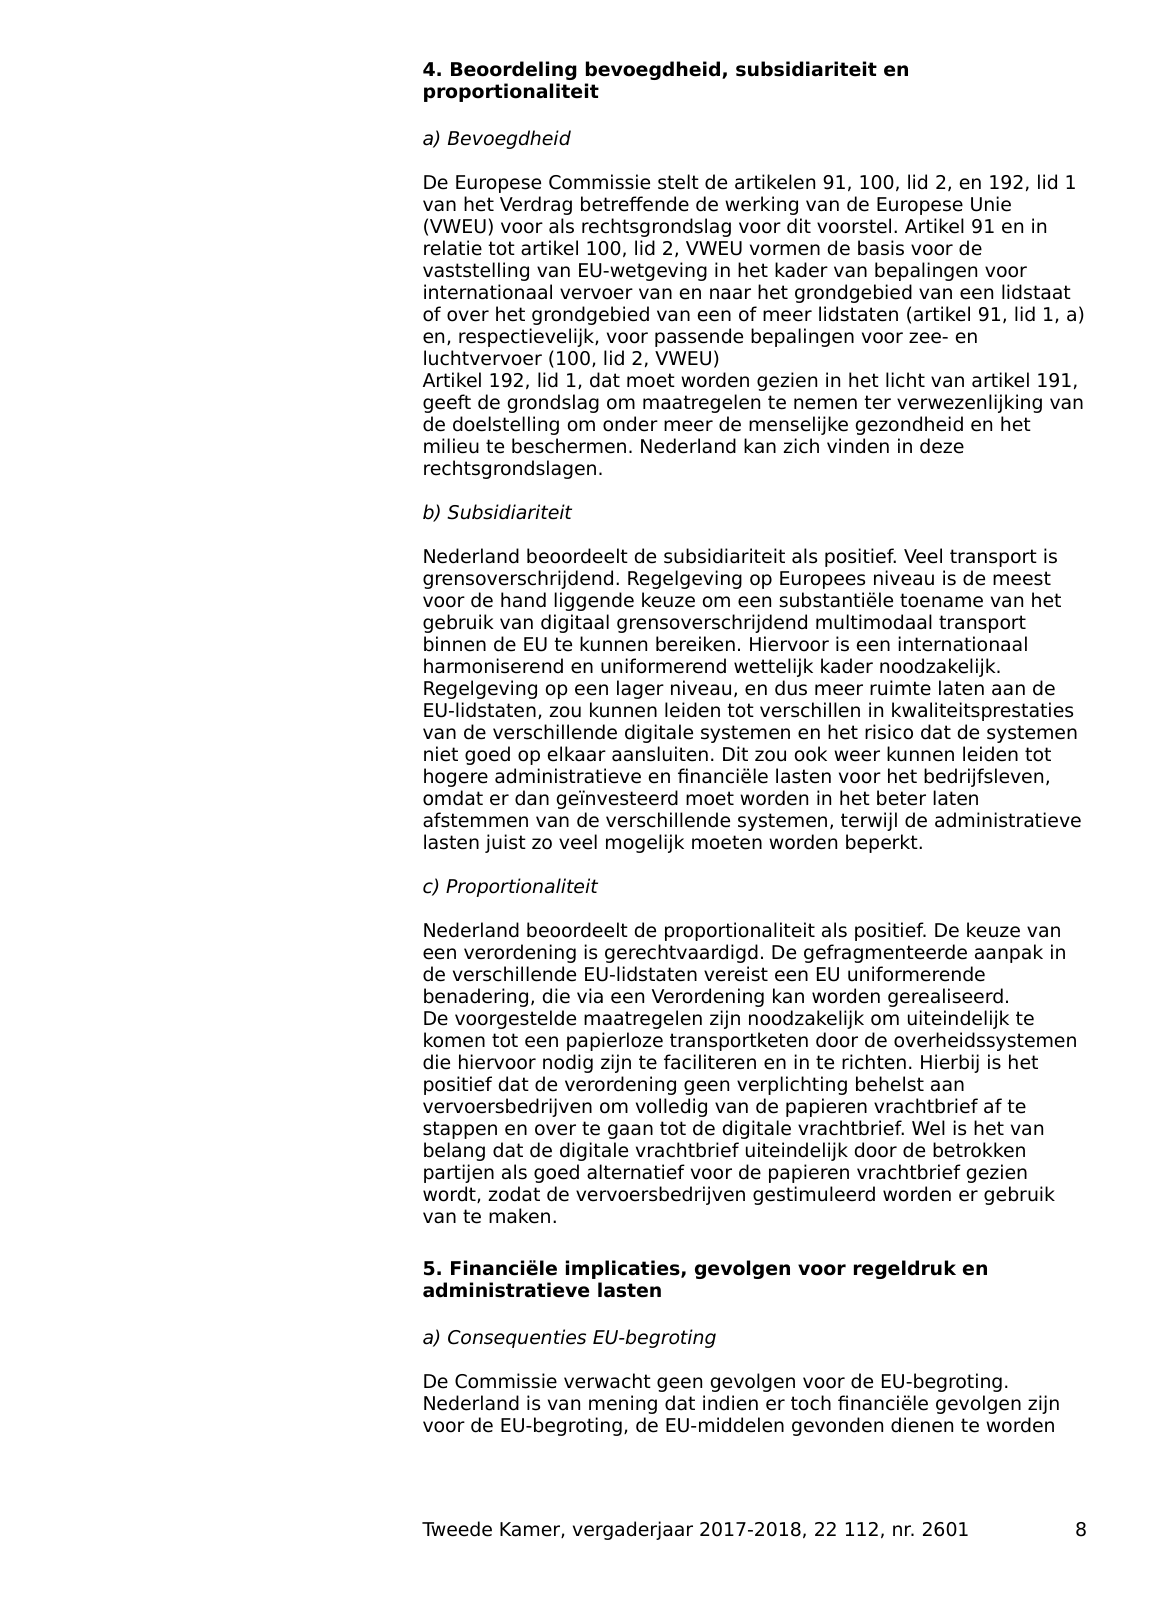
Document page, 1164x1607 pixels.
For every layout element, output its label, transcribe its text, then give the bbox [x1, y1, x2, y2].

text Nederland beoordeelt de proportionaliteit als positief. De keuze van een verordening is gerechtvaardigd. De gefragmenteerde aanpak in de verschillende EU-lidstaten vereist een EU uniformerende benadering, die via een Verordening kan worden gerealiseerd. [422, 920, 1087, 1008]
subtitle c) Proportionaliteit [422, 876, 1087, 898]
subtitle 4. Beoordeling bevoegdheid, subsidiariteit en proportionaliteit [422, 59, 1087, 103]
subtitle 5. Financiële implicaties, gevolgen voor regeldruk en administratieve lasten [422, 1258, 1087, 1302]
text De Commissie verwacht geen gevolgen voor de EU-begroting. Nederland is van mening dat indien er toch financiële gevolgen zijn voor de EU-begroting, de EU-middelen gevonden dienen te worden [422, 1371, 1087, 1437]
text Nederland beoordeelt de subsidiariteit als positief. Veel transport is grensoverschrijdend. Regelgeving op Europees niveau is de meest voor de hand liggende keuze om een substantiële toename van het gebruik van digitaal grensoverschrijdend multimodaal transport binnen de EU te kunnen bereiken. Hiervoor is een internationaal harmoniserend en uniformerend wettelijk kader noodzakelijk. Regelgeving op een lager niveau, en dus meer ruimte laten aan de EU-lidstaten, zou kunnen leiden tot verschillen in kwaliteitsprestaties van de verschillende digitale systemen en het risico dat de systemen niet goed op elkaar aansluiten. Dit zou ook weer kunnen leiden tot hogere administratieve en financiële lasten voor het bedrijfsleven, omdat er dan geïnvesteerd moet worden in het beter laten afstemmen van de verschillende systemen, terwijl de administratieve lasten juist zo veel mogelijk moeten worden beperkt. [422, 546, 1087, 854]
text De Europese Commissie stelt de artikelen 91, 100, lid 2, en 192, lid 1 van het Verdrag betreffende de werking van de Europese Unie (VWEU) voor als rechtsgrondslag voor dit voorstel. Artikel 91 en in relatie tot artikel 100, lid 2, VWEU vormen de basis voor de vaststelling van EU-wetgeving in het kader van bepalingen voor internationaal vervoer van en naar het grondgebied van een lidstaat of over het grondgebied van een of meer lidstaten (artikel 91, lid 1, a) en, respectievelijk, voor passende bepalingen voor zee- en luchtvervoer (100, lid 2, VWEU) [422, 172, 1087, 370]
subtitle a) Bevoegdheid [422, 128, 1087, 150]
text Artikel 192, lid 1, dat moet worden gezien in het licht van artikel 191, geeft de grondslag om maatregelen te nemen ter verwezenlijking van de doelstelling om onder meer de menselijke gezondheid en het milieu te beschermen. Nederland kan zich vinden in deze rechtsgrondslagen. [422, 370, 1087, 480]
subtitle a) Consequenties EU-begroting [422, 1327, 1087, 1349]
text De voorgestelde maatregelen zijn noodzakelijk om uiteindelijk te komen tot een papierloze transportketen door de overheidssystemen die hiervoor nodig zijn te faciliteren en in te richten. Hierbij is het positief dat de verordening geen verplichting behelst aan vervoersbedrijven om volledig van de papieren vrachtbrief af te stappen en over te gaan tot de digitale vrachtbrief. Wel is het van belang dat de digitale vrachtbrief uiteindelijk door de betrokken partijen als goed alternatief voor de papieren vrachtbrief gezien wordt, zodat de vervoersbedrijven gestimuleerd worden er gebruik van te maken. [422, 1008, 1087, 1228]
subtitle b) Subsidiariteit [422, 502, 1087, 524]
